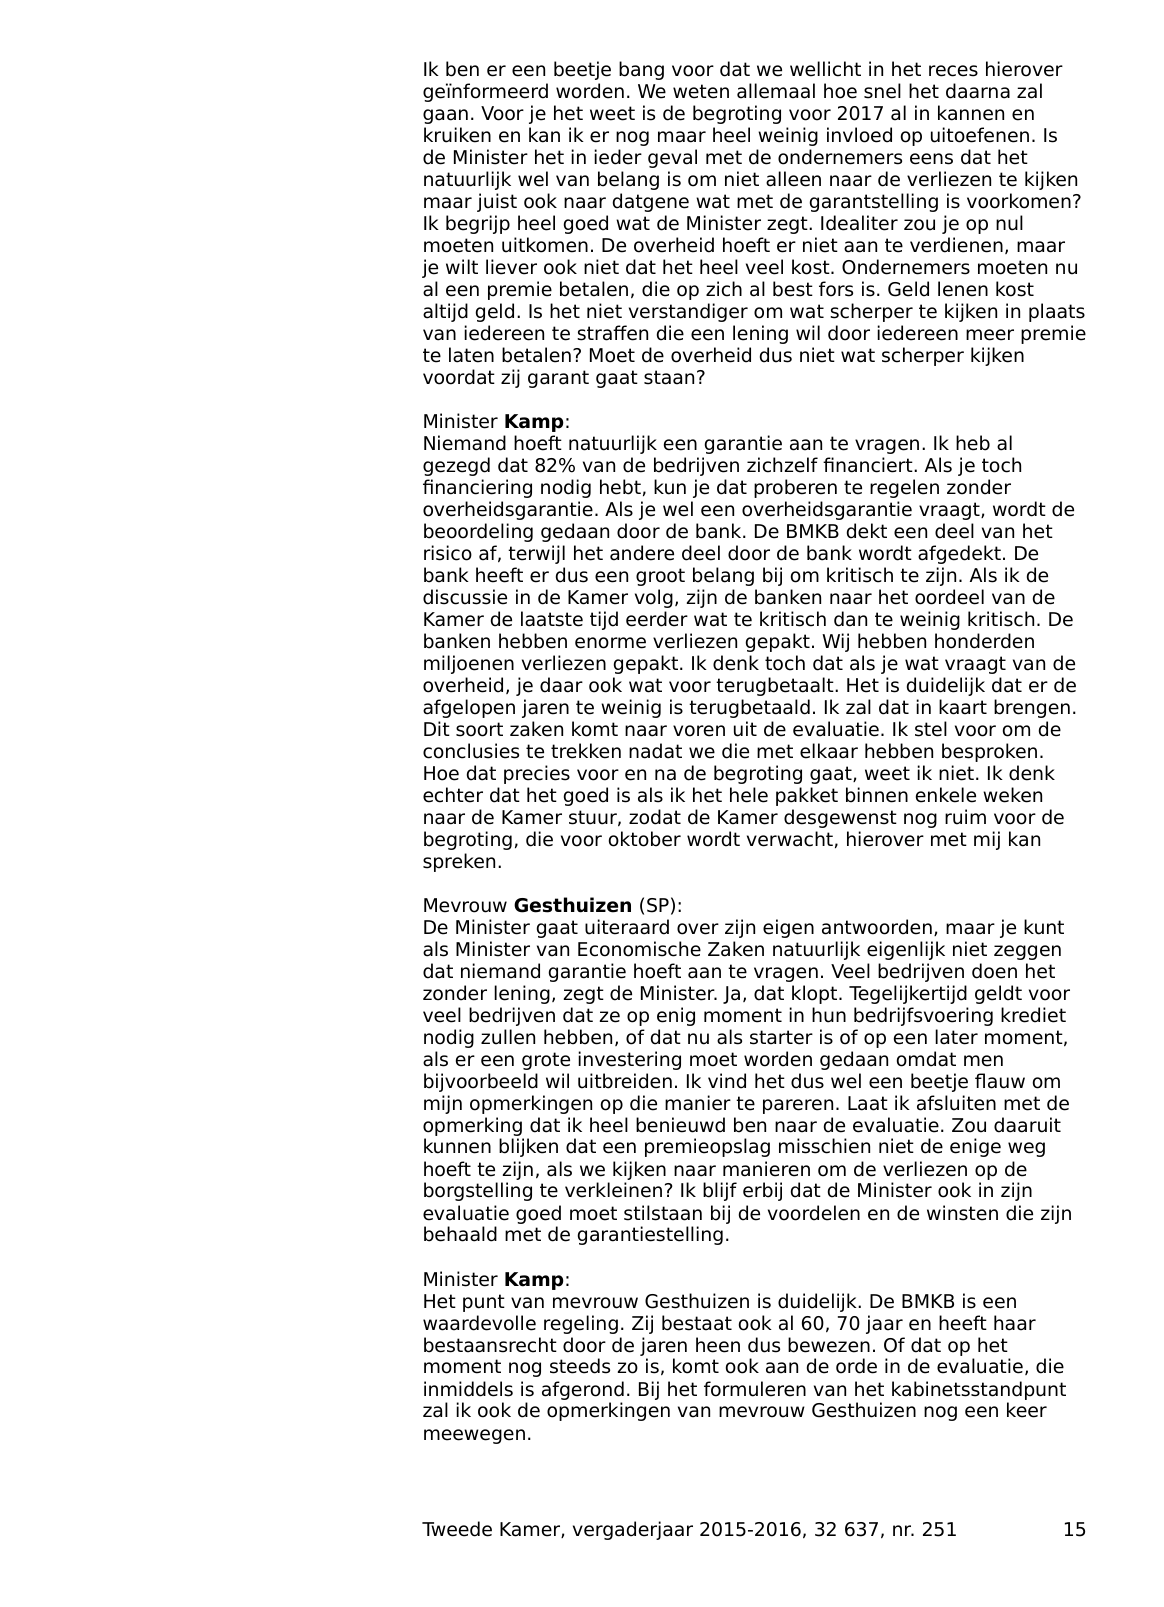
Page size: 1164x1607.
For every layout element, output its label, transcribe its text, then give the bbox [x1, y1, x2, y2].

text Minister Kamp: [422, 411, 1087, 433]
text Het punt van mevrouw Gesthuizen is duidelijk. De BMKB is een waardevolle regeling. Zij bestaat ook al 60, 70 jaar en heeft haar bestaansrecht door de jaren heen dus bewezen. Of dat op het moment nog steeds zo is, komt ook aan de orde in de evaluatie, die inmiddels is afgerond. Bij het formuleren van het kabinetsstandpunt zal ik ook de opmerkingen van mevrouw Gesthuizen nog een keer meewegen. [422, 1291, 1087, 1444]
text Ik ben er een beetje bang voor dat we wellicht in het reces hierover geïnformeerd worden. We weten allemaal hoe snel het daarna zal gaan. Voor je het weet is de begroting voor 2017 al in kannen en kruiken en kan ik er nog maar heel weinig invloed op uitoefenen. Is de Minister het in ieder geval met de ondernemers eens dat het natuurlijk wel van belang is om niet alleen naar de verliezen te kijken maar juist ook naar datgene wat met de garantstelling is voorkomen? Ik begrijp heel goed wat de Minister zegt. Idealiter zou je op nul moeten uitkomen. De overheid hoeft er niet aan te verdienen, maar je wilt liever ook niet dat het heel veel kost. Ondernemers moeten nu al een premie betalen, die op zich al best fors is. Geld lenen kost altijd geld. Is het niet verstandiger om wat scherper te kijken in plaats van iedereen te straffen die een lening wil door iedereen meer premie te laten betalen? Moet de overheid dus niet wat scherper kijken voordat zij garant gaat staan? [422, 59, 1087, 389]
text Mevrouw Gesthuizen (SP): [422, 895, 1087, 917]
text Minister Kamp: [422, 1268, 1087, 1291]
text Niemand hoeft natuurlijk een garantie aan te vragen. Ik heb al gezegd dat 82% van de bedrijven zichzelf financiert. Als je toch financiering nodig hebt, kun je dat proberen te regelen zonder overheidsgarantie. Als je wel een overheidsgarantie vraagt, wordt de beoordeling gedaan door de bank. De BMKB dekt een deel van het risico af, terwijl het andere deel door de bank wordt afgedekt. De bank heeft er dus een groot belang bij om kritisch te zijn. Als ik de discussie in de Kamer volg, zijn de banken naar het oordeel van de Kamer de laatste tijd eerder wat te kritisch dan te weinig kritisch. De banken hebben enorme verliezen gepakt. Wij hebben honderden miljoenen verliezen gepakt. Ik denk toch dat als je wat vraagt van de overheid, je daar ook wat voor terugbetaalt. Het is duidelijk dat er de afgelopen jaren te weinig is terugbetaald. Ik zal dat in kaart brengen. Dit soort zaken komt naar voren uit de evaluatie. Ik stel voor om de conclusies te trekken nadat we die met elkaar hebben besproken. Hoe dat precies voor en na de begroting gaat, weet ik niet. Ik denk echter dat het goed is als ik het hele pakket binnen enkele weken naar de Kamer stuur, zodat de Kamer desgewenst nog ruim voor de begroting, die voor oktober wordt verwacht, hierover met mij kan spreken. [422, 433, 1087, 872]
text De Minister gaat uiteraard over zijn eigen antwoorden, maar je kunt als Minister van Economische Zaken natuurlijk eigenlijk niet zeggen dat niemand garantie hoeft aan te vragen. Veel bedrijven doen het zonder lening, zegt de Minister. Ja, dat klopt. Tegelijkertijd geldt voor veel bedrijven dat ze op enig moment in hun bedrijfsvoering krediet nodig zullen hebben, of dat nu als starter is of op een later moment, als er een grote investering moet worden gedaan omdat men bijvoorbeeld wil uitbreiden. Ik vind het dus wel een beetje flauw om mijn opmerkingen op die manier te pareren. Laat ik afsluiten met de opmerking dat ik heel benieuwd ben naar de evaluatie. Zou daaruit kunnen blijken dat een premieopslag misschien niet de enige weg hoeft te zijn, als we kijken naar manieren om de verliezen op de borgstelling te verkleinen? Ik blijf erbij dat de Minister ook in zijn evaluatie goed moet stilstaan bij de voordelen en de winsten die zijn behaald met de garantiestelling. [422, 917, 1087, 1246]
